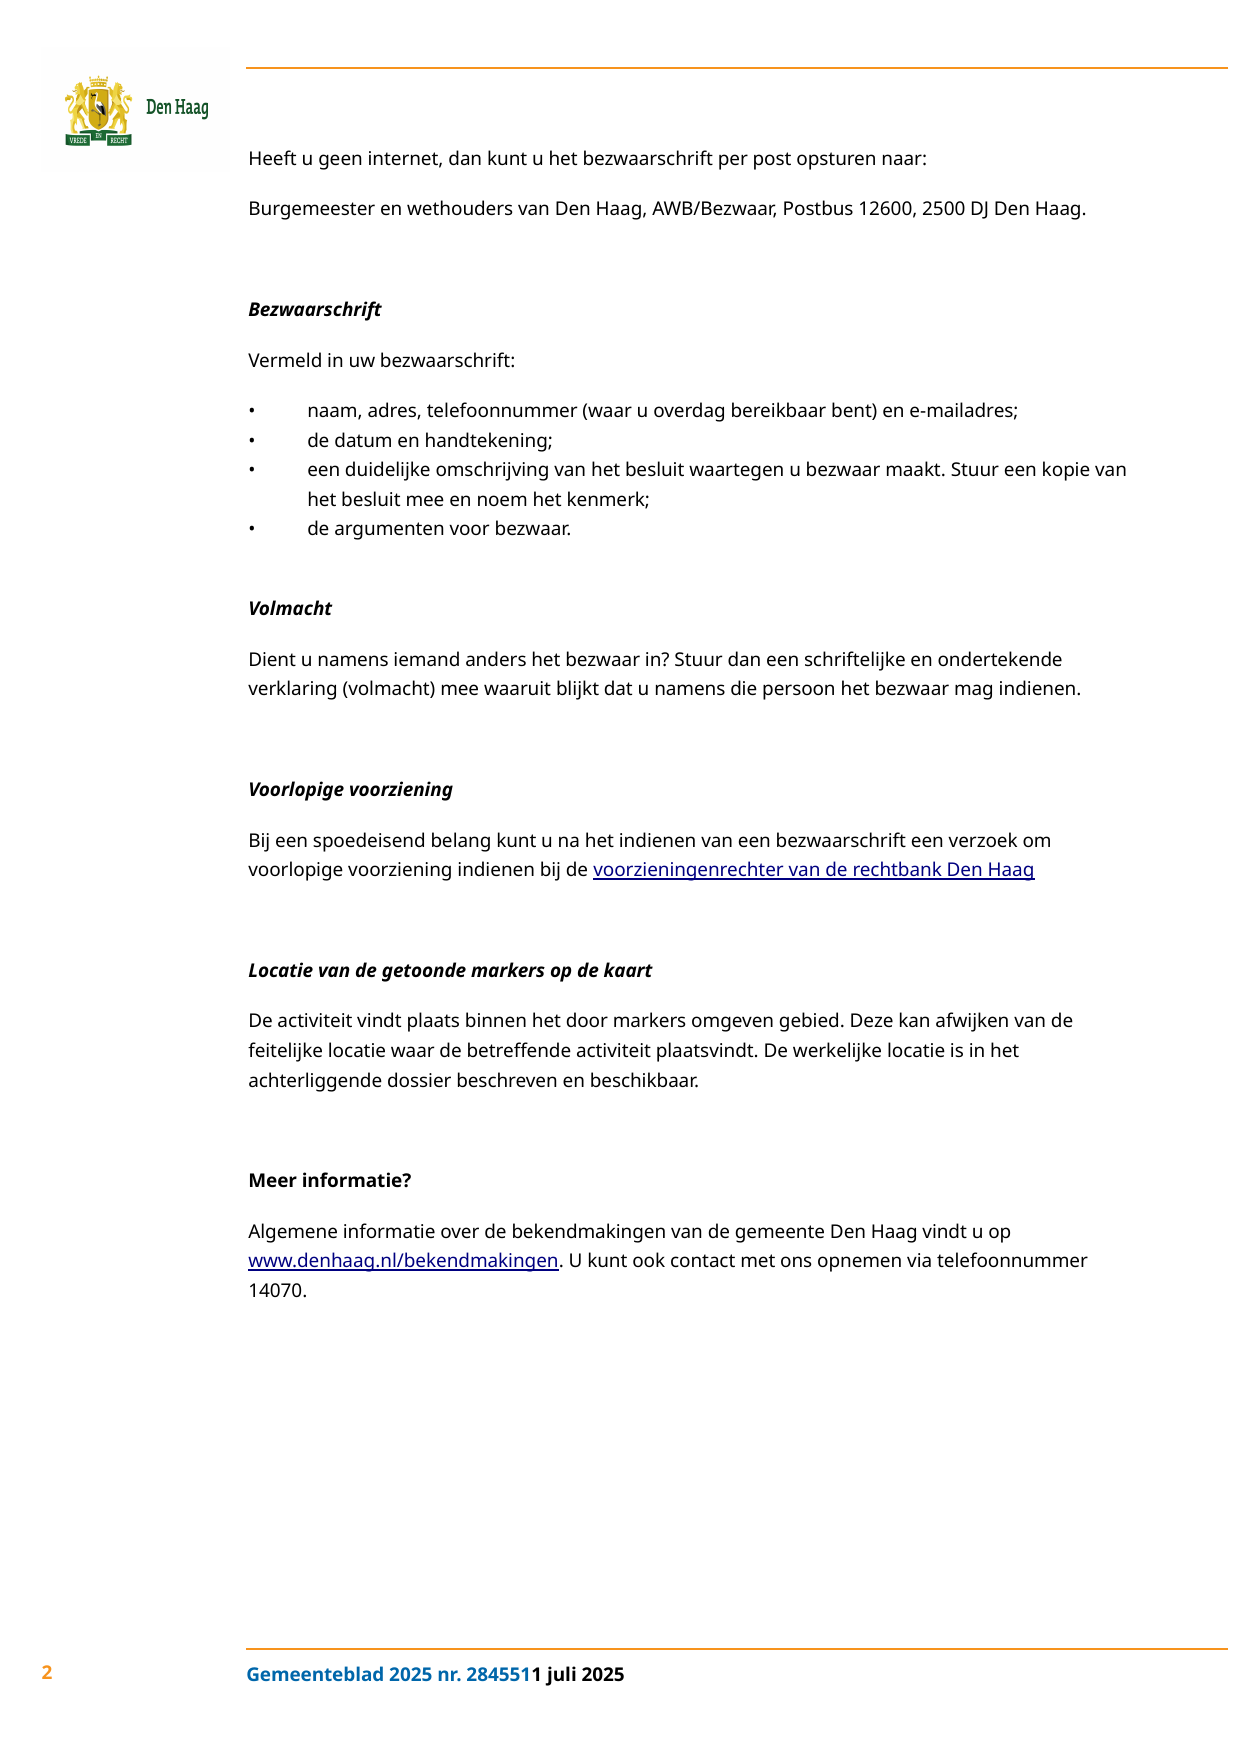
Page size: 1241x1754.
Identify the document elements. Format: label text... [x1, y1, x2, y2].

text Heeft u geen internet, dan kunt u het bezwaarschrift per post opsturen naar: [248, 145, 1152, 171]
list een duidelijke omschrijving van het besluit waartegen u bezwaar maakt. Stuur een kopie van het besluit mee en noem het kenmerk; [248, 456, 1152, 512]
list de datum en handtekening; [248, 427, 1152, 453]
text Burgemeester en wethouders van Den Haag, AWB/Bezwaar, Postbus 12600, 2500 DJ Den Haag. [248, 196, 1152, 221]
text De activiteit vindt plaats binnen het door markers omgeven gebied. Deze kan afwijken van de feitelijke locatie waar de betreffende activiteit plaatsvindt. De werkelijke locatie is in het achterliggende dossier beschreven en beschikbaar. [248, 1008, 1152, 1093]
text Meer informatie? [248, 1168, 1152, 1193]
text Voorlopige voorziening [248, 776, 1152, 802]
text Bezwaarschrift [248, 296, 1152, 322]
list de argumenten voor bezwaar. [248, 516, 1152, 541]
list naam, adres, telefoonnummer (waar u overdag bereikbaar bent) en e-mailadres; [248, 397, 1152, 423]
text Vermeld in uw bezwaarschrift: [248, 347, 1152, 373]
text Volmacht [248, 596, 1152, 621]
text Bij een spoedeisend belang kunt u na het indienen van een bezwaarschrift een verzoek om voorlopige voorziening indienen bij de voorzieningenrechter van de rechtbank Den Haag [248, 827, 1152, 882]
picture [41, 47, 231, 172]
text Locatie van de getoonde markers op de kaart [248, 957, 1152, 983]
text Dient u namens iemand anders het bezwaar in? Stuur dan een schriftelijke en ondertekende verklaring (volmacht) mee waaruit blijkt dat u namens die persoon het bezwaar mag indienen. [248, 646, 1152, 701]
text Algemene informatie over de bekendmakingen van de gemeente Den Haag vindt u op www.denhaag.nl/bekendmakingen. U kunt ook contact met ons opnemen via telefoonnummer 14070. [248, 1218, 1152, 1303]
